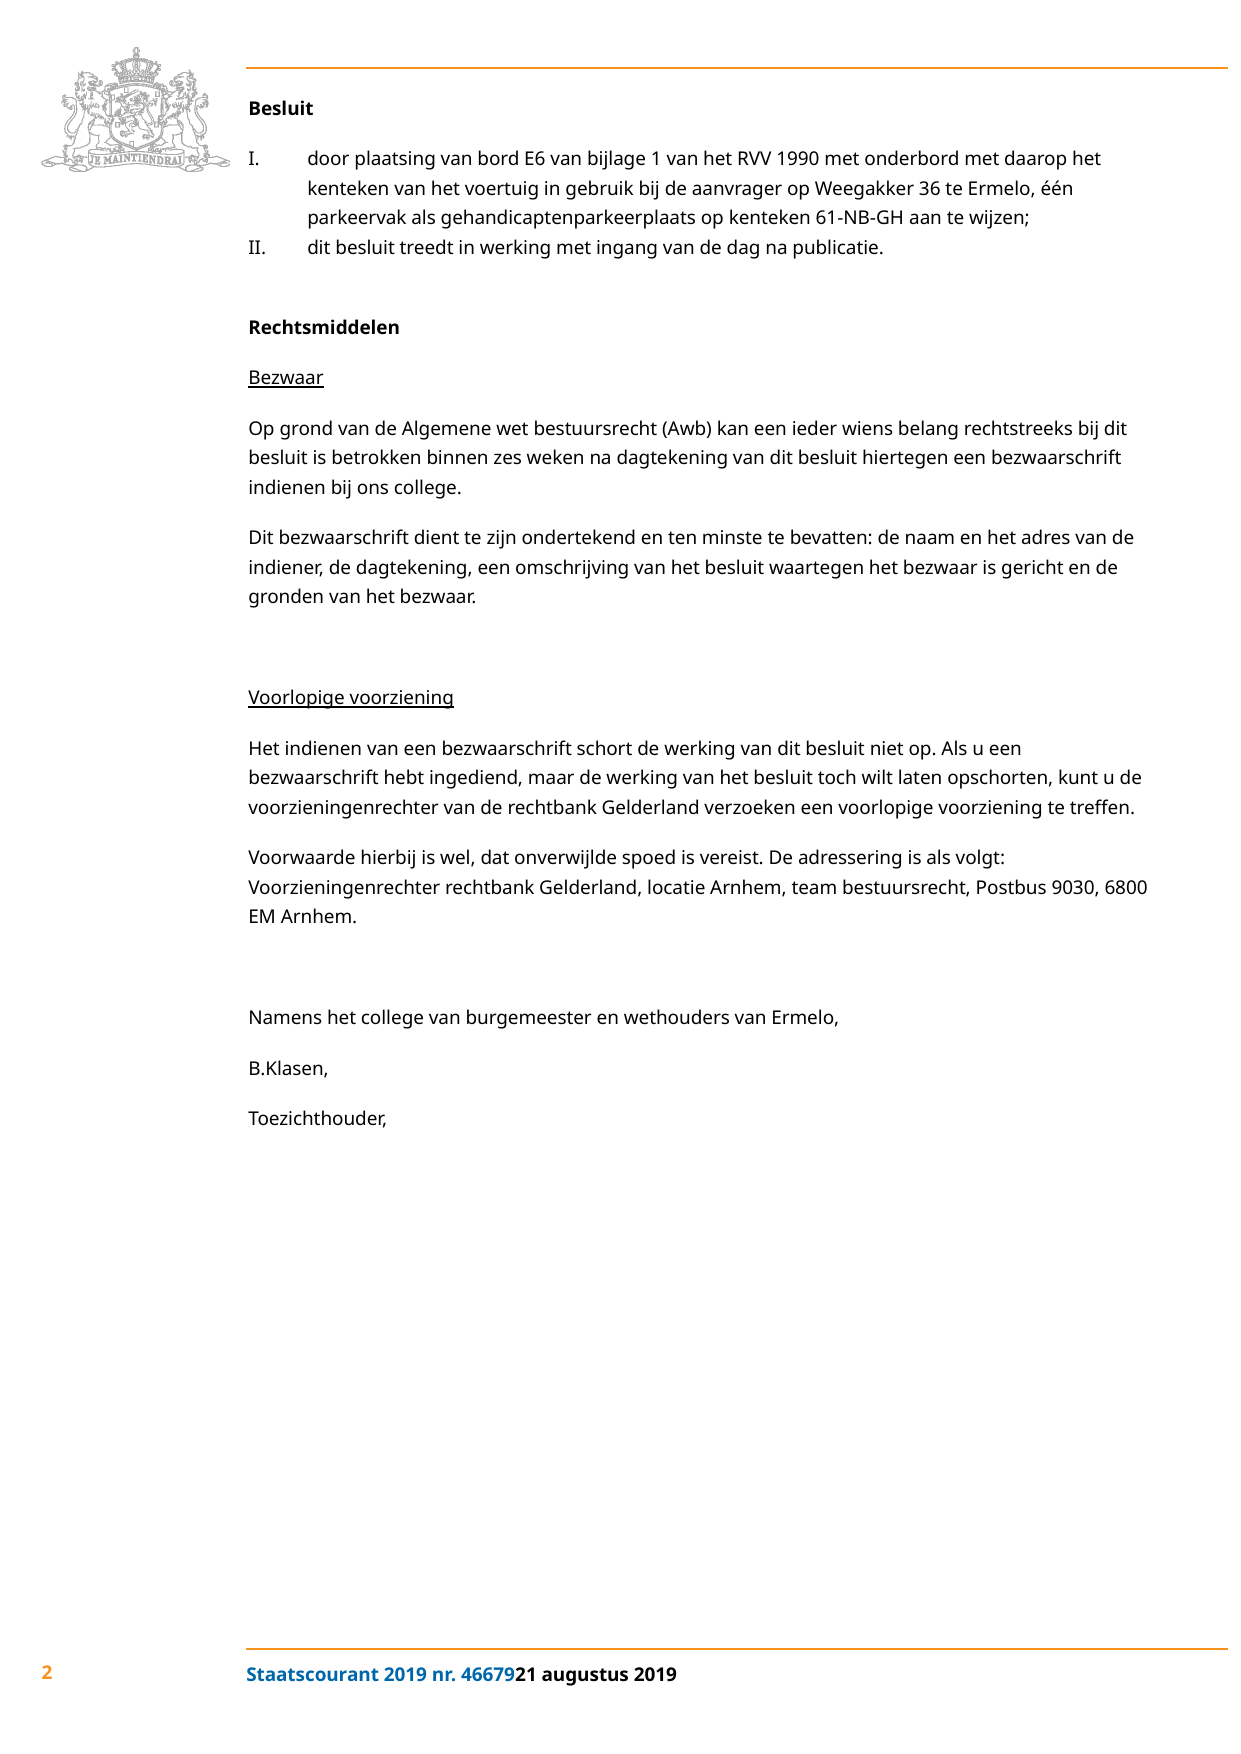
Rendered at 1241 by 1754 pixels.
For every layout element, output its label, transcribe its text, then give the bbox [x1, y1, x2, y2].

list dit besluit treedt in werking met ingang van de dag na publicatie. [248, 234, 1152, 260]
text B.Klasen, [248, 1055, 1152, 1081]
text Bezwaar [248, 364, 1152, 390]
list door plaatsing van bord E6 van bijlage 1 van het RVV 1990 met onderbord met daarop het kenteken van het voertuig in gebruik bij de aanvrager op Weegakker 36 te Ermelo, één parkeervak als gehandicaptenparkeerplaats op kenteken 61-NB-GH aan te wijzen; [248, 145, 1152, 230]
text Op grond van de Algemene wet bestuursrecht (Awb) kan een ieder wiens belang rechtstreeks bij dit besluit is betrokken binnen zes weken na dagtekening van dit besluit hiertegen een bezwaarschrift indienen bij ons college. [248, 415, 1152, 500]
text Namens het college van burgemeester en wethouders van Ermelo, [248, 1004, 1152, 1030]
text Voorlopige voorziening [248, 684, 1152, 710]
text Besluit [248, 95, 1152, 121]
text Rechtsmiddelen [248, 314, 1152, 340]
text Dit bezwaarschrift dient te zijn ondertekend en ten minste te bevatten: de naam en het adres van de indiener, de dagtekening, een omschrijving van het besluit waartegen het bezwaar is gericht en de gronden van het bezwaar. [248, 524, 1152, 609]
text Toezichthouder, [248, 1105, 1152, 1131]
text Het indienen van een bezwaarschrift schort de werking van dit besluit niet op. Als u een bezwaarschrift hebt ingediend, maar de werking van het besluit toch wilt laten opschorten, kunt u de voorzieningenrechter van de rechtbank Gelderland verzoeken een voorlopige voorziening te treffen. [248, 735, 1152, 820]
text Voorwaarde hierbij is wel, dat onverwijlde spoed is vereist. De adressering is als volgt: Voorzieningenrechter rechtbank Gelderland, locatie Arnhem, team bestuursrecht, Postbus 9030, 6800 EM Arnhem. [248, 844, 1152, 929]
picture [41, 47, 231, 172]
